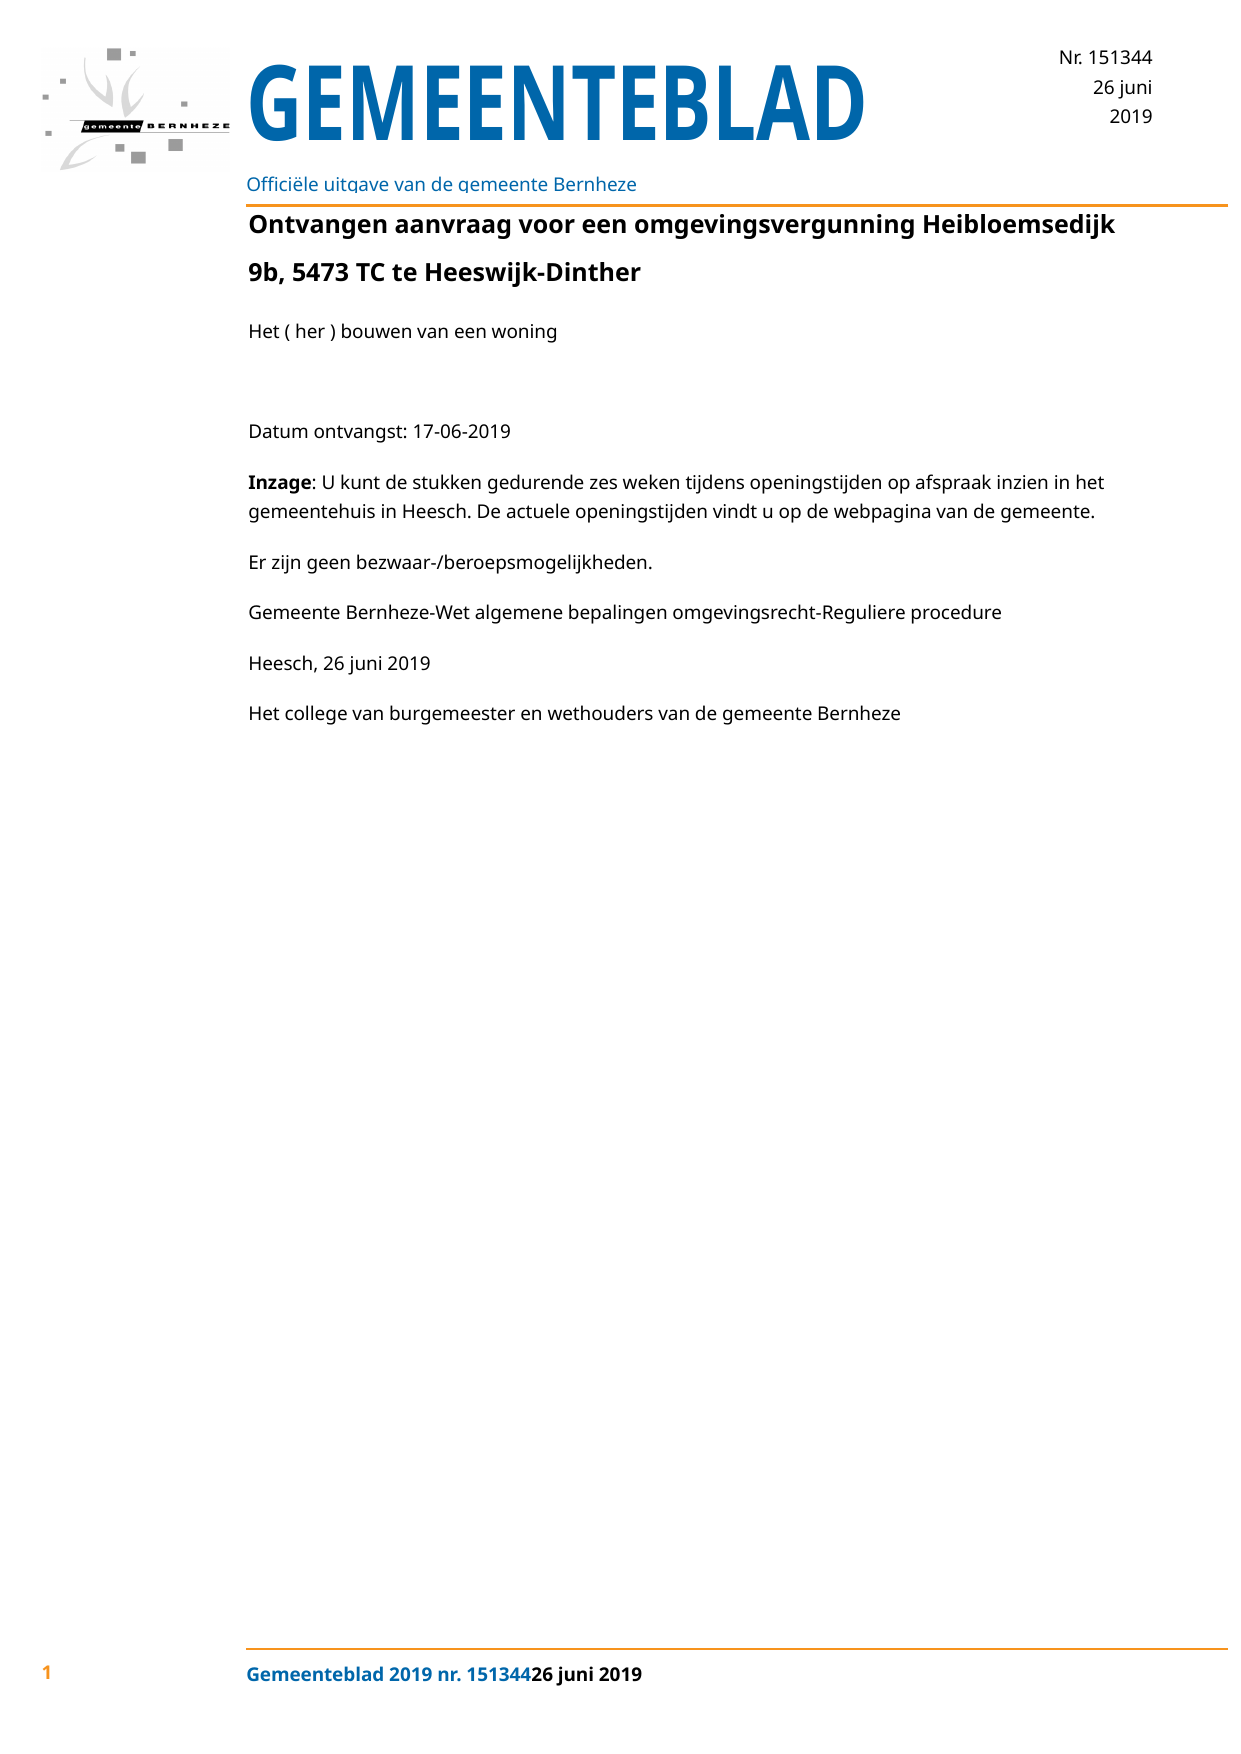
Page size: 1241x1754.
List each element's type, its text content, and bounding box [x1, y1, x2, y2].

text Gemeente Bernheze-Wet algemene bepalingen omgevingsrecht-Reguliere procedure [248, 599, 1152, 625]
text Ontvangen aanvraag voor een omgevingsvergunning Heibloemsedijk 9b, 5473 TC te Heeswijk-Dinther [248, 207, 1152, 288]
text Heesch, 26 juni 2019 [248, 650, 1152, 676]
text Inzage: U kunt de stukken gedurende zes weken tijdens openingstijden op afspraak inzien in het gemeentehuis in Heesch. De actuele openingstijden vindt u op de webpagina van de gemeente. [248, 469, 1152, 524]
text Er zijn geen bezwaar-/beroepsmogelijkheden. [248, 549, 1152, 575]
text Het ( her ) bouwen van een woning [248, 318, 1152, 344]
picture [41, 47, 231, 172]
text Datum ontvangst: 17-06-2019 [248, 419, 1152, 444]
text Het college van burgemeester en wethouders van de gemeente Bernheze [248, 700, 1152, 726]
